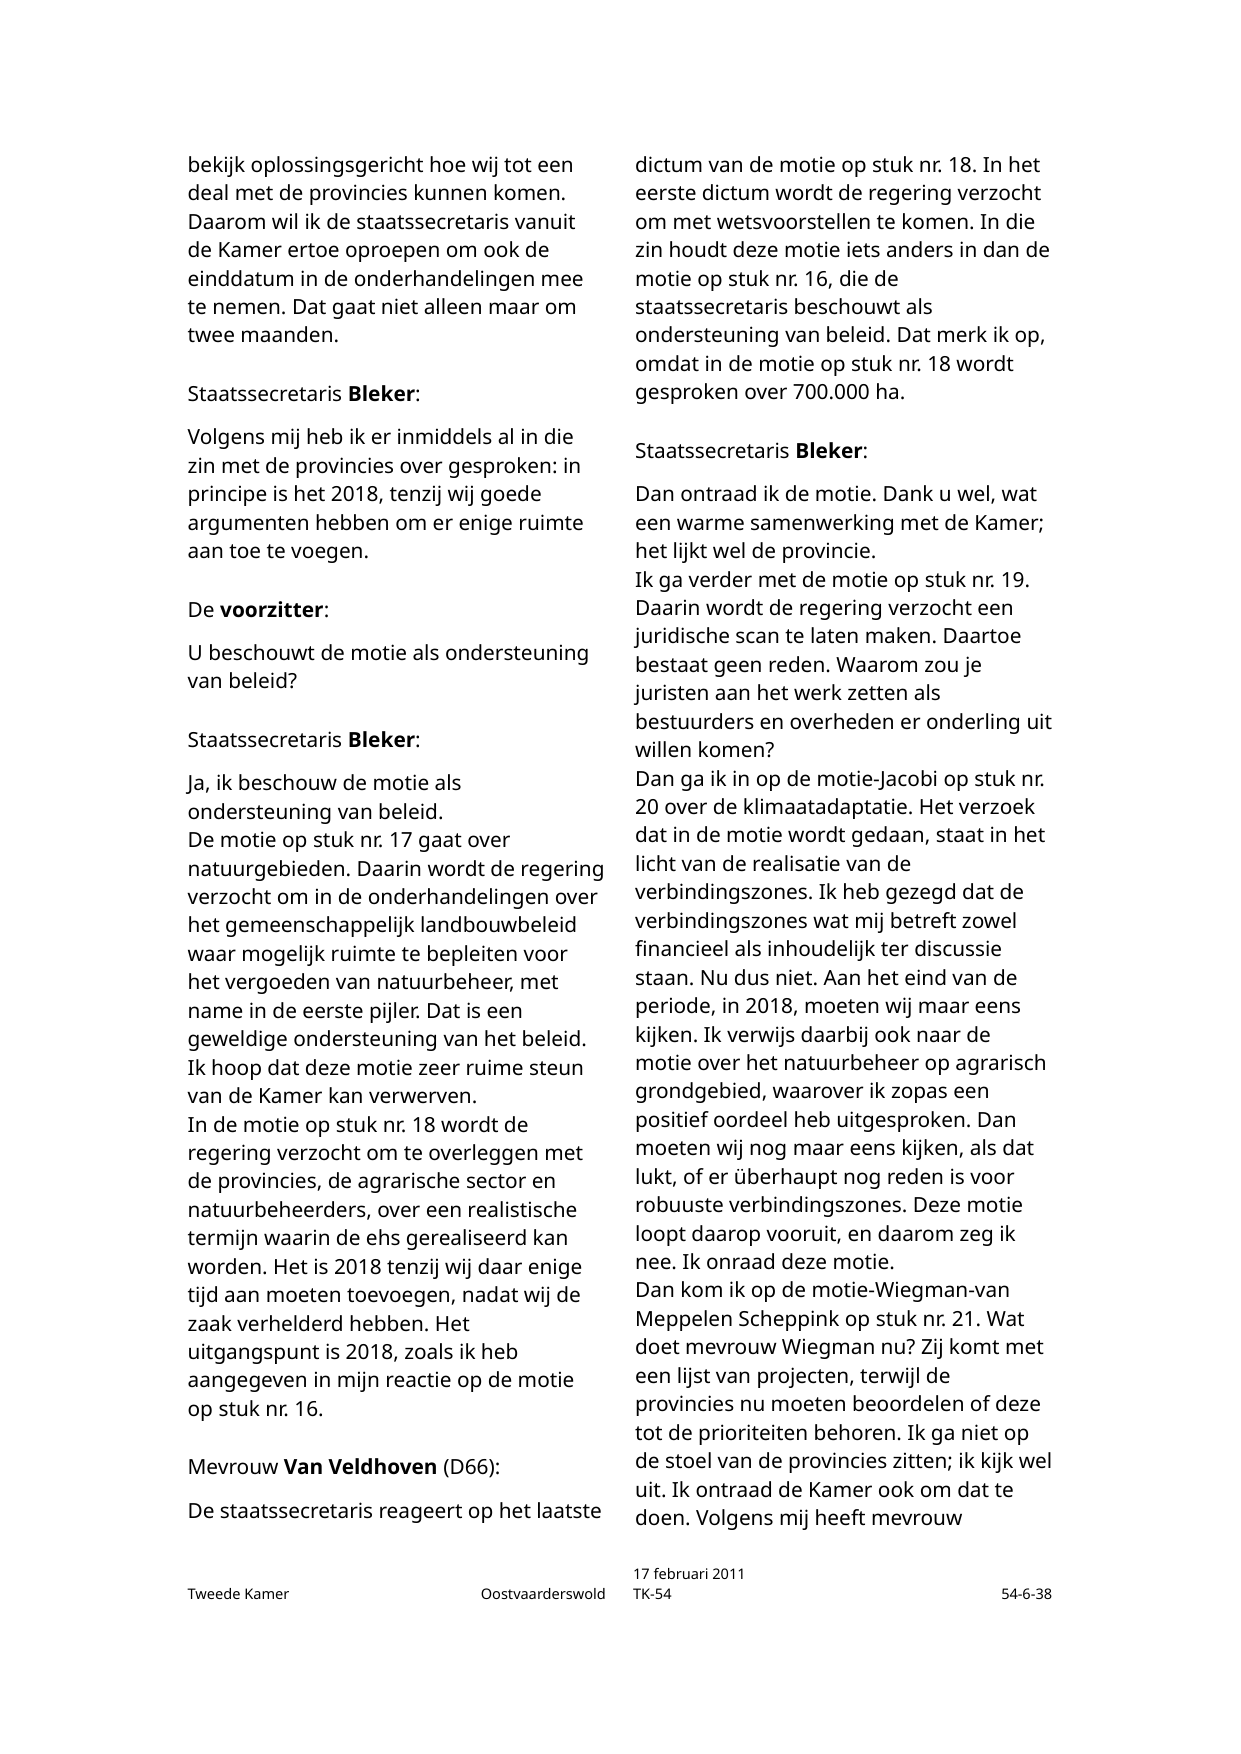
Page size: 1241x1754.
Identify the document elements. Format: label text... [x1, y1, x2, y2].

text Staatssecretaris Bleker: [187, 725, 605, 753]
text Staatssecretaris Bleker: [187, 379, 605, 407]
text Ja, ik beschouw de motie als ondersteuning van beleid. [187, 768, 605, 825]
text Dan ontraad ik de motie. Dank u wel, wat een warme samenwerking met de Kamer; het lijkt wel de provincie. [635, 479, 1053, 565]
text bekijk oplossingsgericht hoe wij tot een deal met de provincies kunnen komen. Daarom wil ik de staatssecretaris vanuit de Kamer ertoe oproepen om ook de einddatum in de onderhandelingen mee te nemen. Dat gaat niet alleen maar om twee maanden. [187, 150, 605, 349]
text Ik ga verder met de motie op stuk nr. 19. Daarin wordt de regering verzocht een juridische scan te laten maken. Daartoe bestaat geen reden. Waarom zou je juristen aan het werk zetten als bestuurders en overheden er onderling uit willen komen? [635, 565, 1053, 764]
text De motie op stuk nr. 17 gaat over natuurgebieden. Daarin wordt de regering verzocht om in de onderhandelingen over het gemeenschappelijk landbouwbeleid waar mogelijk ruimte te bepleiten voor het vergoeden van natuurbeheer, met name in de eerste pijler. Dat is een geweldige ondersteuning van het beleid. Ik hoop dat deze motie zeer ruime steun van de Kamer kan verwerven. [187, 825, 605, 1110]
text Dan kom ik op de motie-Wiegman-van Meppelen Scheppink op stuk nr. 21. Wat doet mevrouw Wiegman nu? Zij komt met een lijst van projecten, terwijl de provincies nu moeten beoordelen of deze tot de prioriteiten behoren. Ik ga niet op de stoel van de provincies zitten; ik kijk wel uit. Ik ontraad de Kamer ook om dat te doen. Volgens mij heeft mevrouw [635, 1276, 1053, 1532]
text Dan ga ik in op de motie-Jacobi op stuk nr. 20 over de klimaatadaptatie. Het verzoek dat in de motie wordt gedaan, staat in het licht van de realisatie van de verbindingszones. Ik heb gezegd dat de verbindingszones wat mij betreft zowel financieel als inhoudelijk ter discussie staan. Nu dus niet. Aan het eind van de periode, in 2018, moeten wij maar eens kijken. Ik verwijs daarbij ook naar de motie over het natuurbeheer op agrarisch grondgebied, waarover ik zopas een positief oordeel heb uitgesproken. Dan moeten wij nog maar eens kijken, als dat lukt, of er überhaupt nog reden is voor robuuste verbindingszones. Deze motie loopt daarop vooruit, en daarom zeg ik nee. Ik onraad deze motie. [635, 764, 1053, 1276]
text Mevrouw Van Veldhoven (D66): [187, 1452, 605, 1481]
text De voorzitter: [187, 595, 605, 623]
text De staatssecretaris reageert op het laatste [187, 1496, 605, 1524]
text Staatssecretaris Bleker: [635, 436, 1053, 464]
text Volgens mij heb ik er inmiddels al in die zin met de provincies over gesproken: in principe is het 2018, tenzij wij goede argumenten hebben om er enige ruimte aan toe te voegen. [187, 422, 605, 565]
text In de motie op stuk nr. 18 wordt de regering verzocht om te overleggen met de provincies, de agrarische sector en natuurbeheerders, over een realistische termijn waarin de ehs gerealiseerd kan worden. Het is 2018 tenzij wij daar enige tijd aan moeten toevoegen, nadat wij de zaak verhelderd hebben. Het uitgangspunt is 2018, zoals ik heb aangegeven in mijn reactie op de motie op stuk nr. 16. [187, 1110, 605, 1422]
text dictum van de motie op stuk nr. 18. In het eerste dictum wordt de regering verzocht om met wetsvoorstellen te komen. In die zin houdt deze motie iets anders in dan de motie op stuk nr. 16, die de staatssecretaris beschouwt als ondersteuning van beleid. Dat merk ik op, omdat in de motie op stuk nr. 18 wordt gesproken over 700.000 ha. [635, 150, 1053, 406]
text U beschouwt de motie als ondersteuning van beleid? [187, 638, 605, 695]
